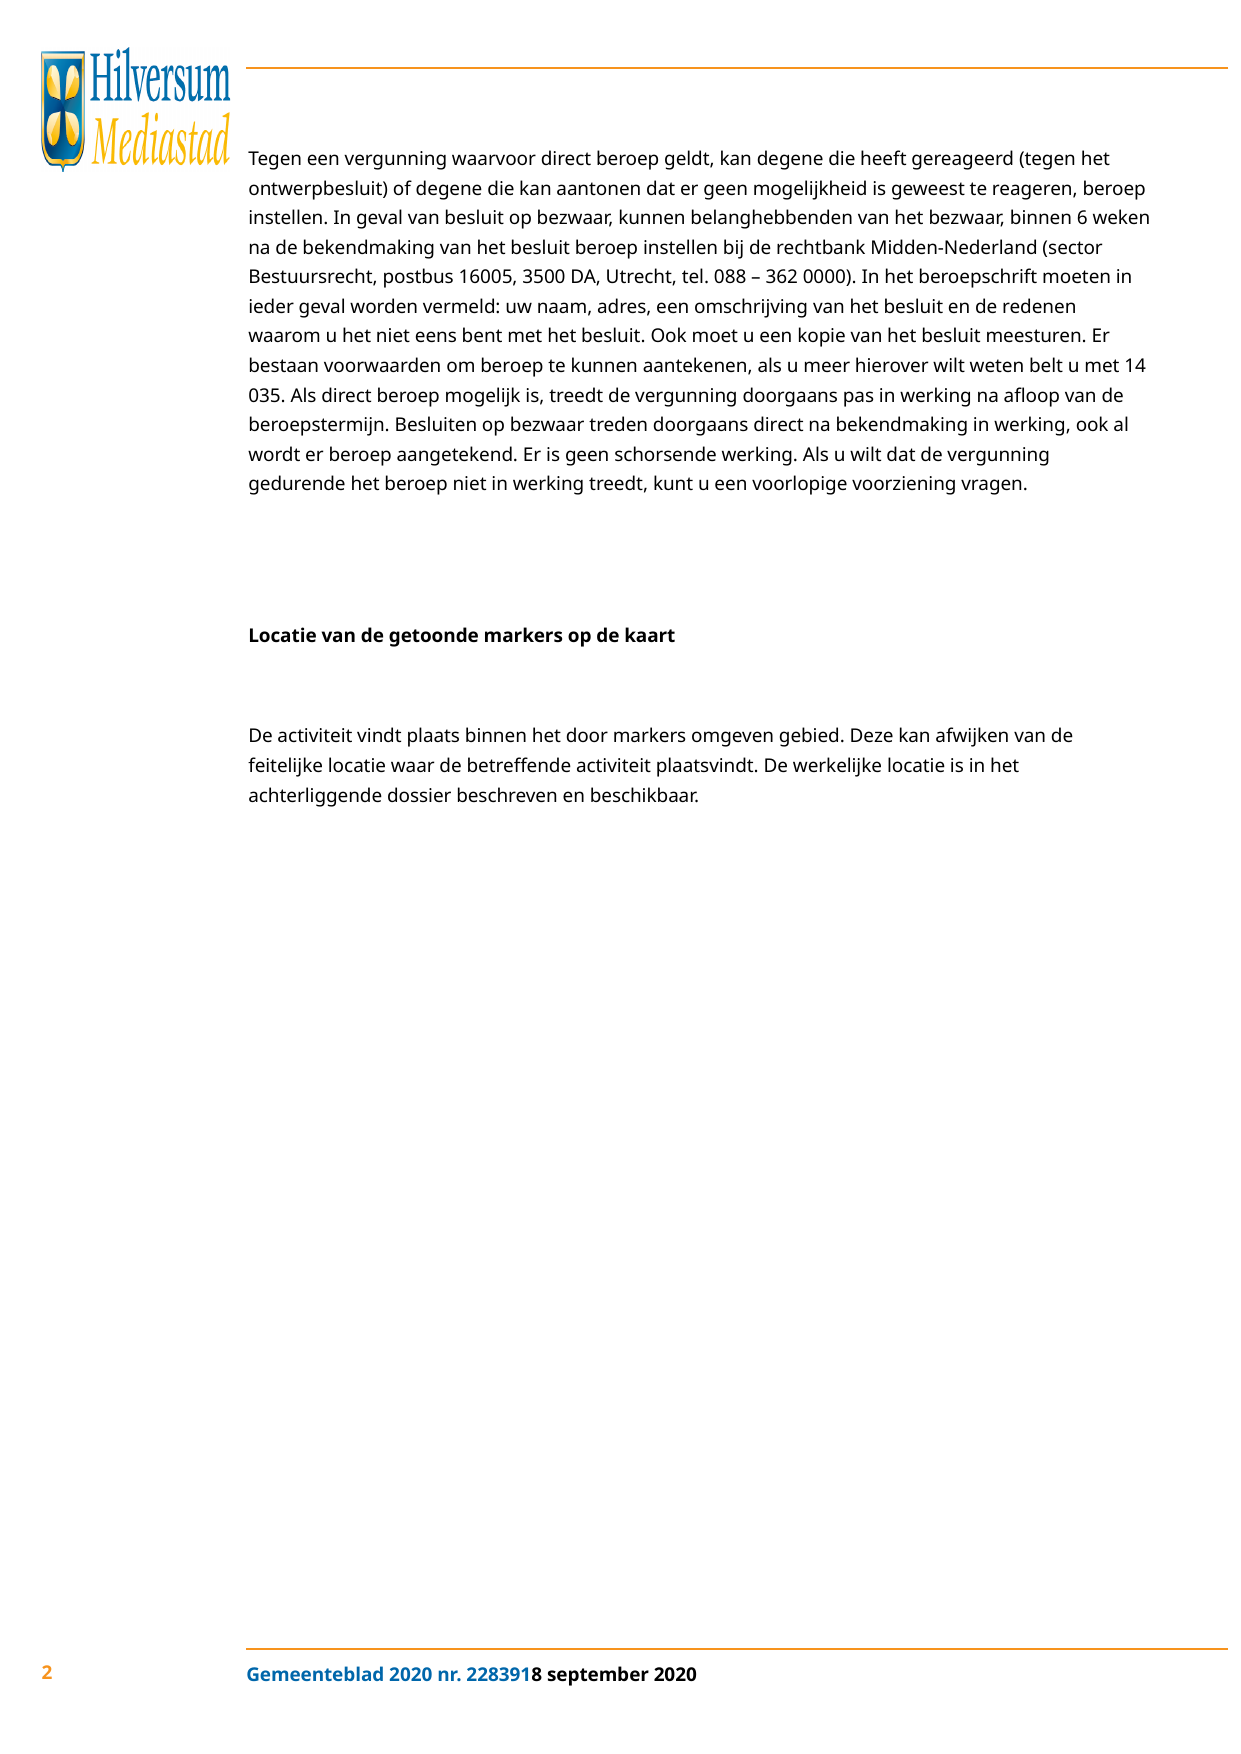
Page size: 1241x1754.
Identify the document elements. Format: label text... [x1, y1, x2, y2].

text Tegen een vergunning waarvoor direct beroep geldt, kan degene die heeft gereageerd (tegen het ontwerpbesluit) of degene die kan aantonen dat er geen mogelijkheid is geweest te reageren, beroep instellen. In geval van besluit op bezwaar, kunnen belanghebbenden van het bezwaar, binnen 6 weken na de bekendmaking van het besluit beroep instellen bij de rechtbank Midden-Nederland (sector Bestuursrecht, postbus 16005, 3500 DA, Utrecht, tel. 088 – 362 0000). In het beroepschrift moeten in ieder geval worden vermeld: uw naam, adres, een omschrijving van het besluit en de redenen waarom u het niet eens bent met het besluit. Ook moet u een kopie van het besluit meesturen. Er bestaan voorwaarden om beroep te kunnen aantekenen, als u meer hierover wilt weten belt u met 14 035. Als direct beroep mogelijk is, treedt de vergunning doorgaans pas in werking na afloop van de beroepstermijn. Besluiten op bezwaar treden doorgaans direct na bekendmaking in werking, ook al wordt er beroep aangetekend. Er is geen schorsende werking. Als u wilt dat de vergunning gedurende het beroep niet in werking treedt, kunt u een voorlopige voorziening vragen. [248, 145, 1152, 496]
text Locatie van de getoonde markers op de kaart [248, 622, 1152, 648]
picture [41, 47, 231, 172]
text De activiteit vindt plaats binnen het door markers omgeven gebied. Deze kan afwijken van de feitelijke locatie waar de betreffende activiteit plaatsvindt. De werkelijke locatie is in het achterliggende dossier beschreven en beschikbaar. [248, 723, 1152, 808]
